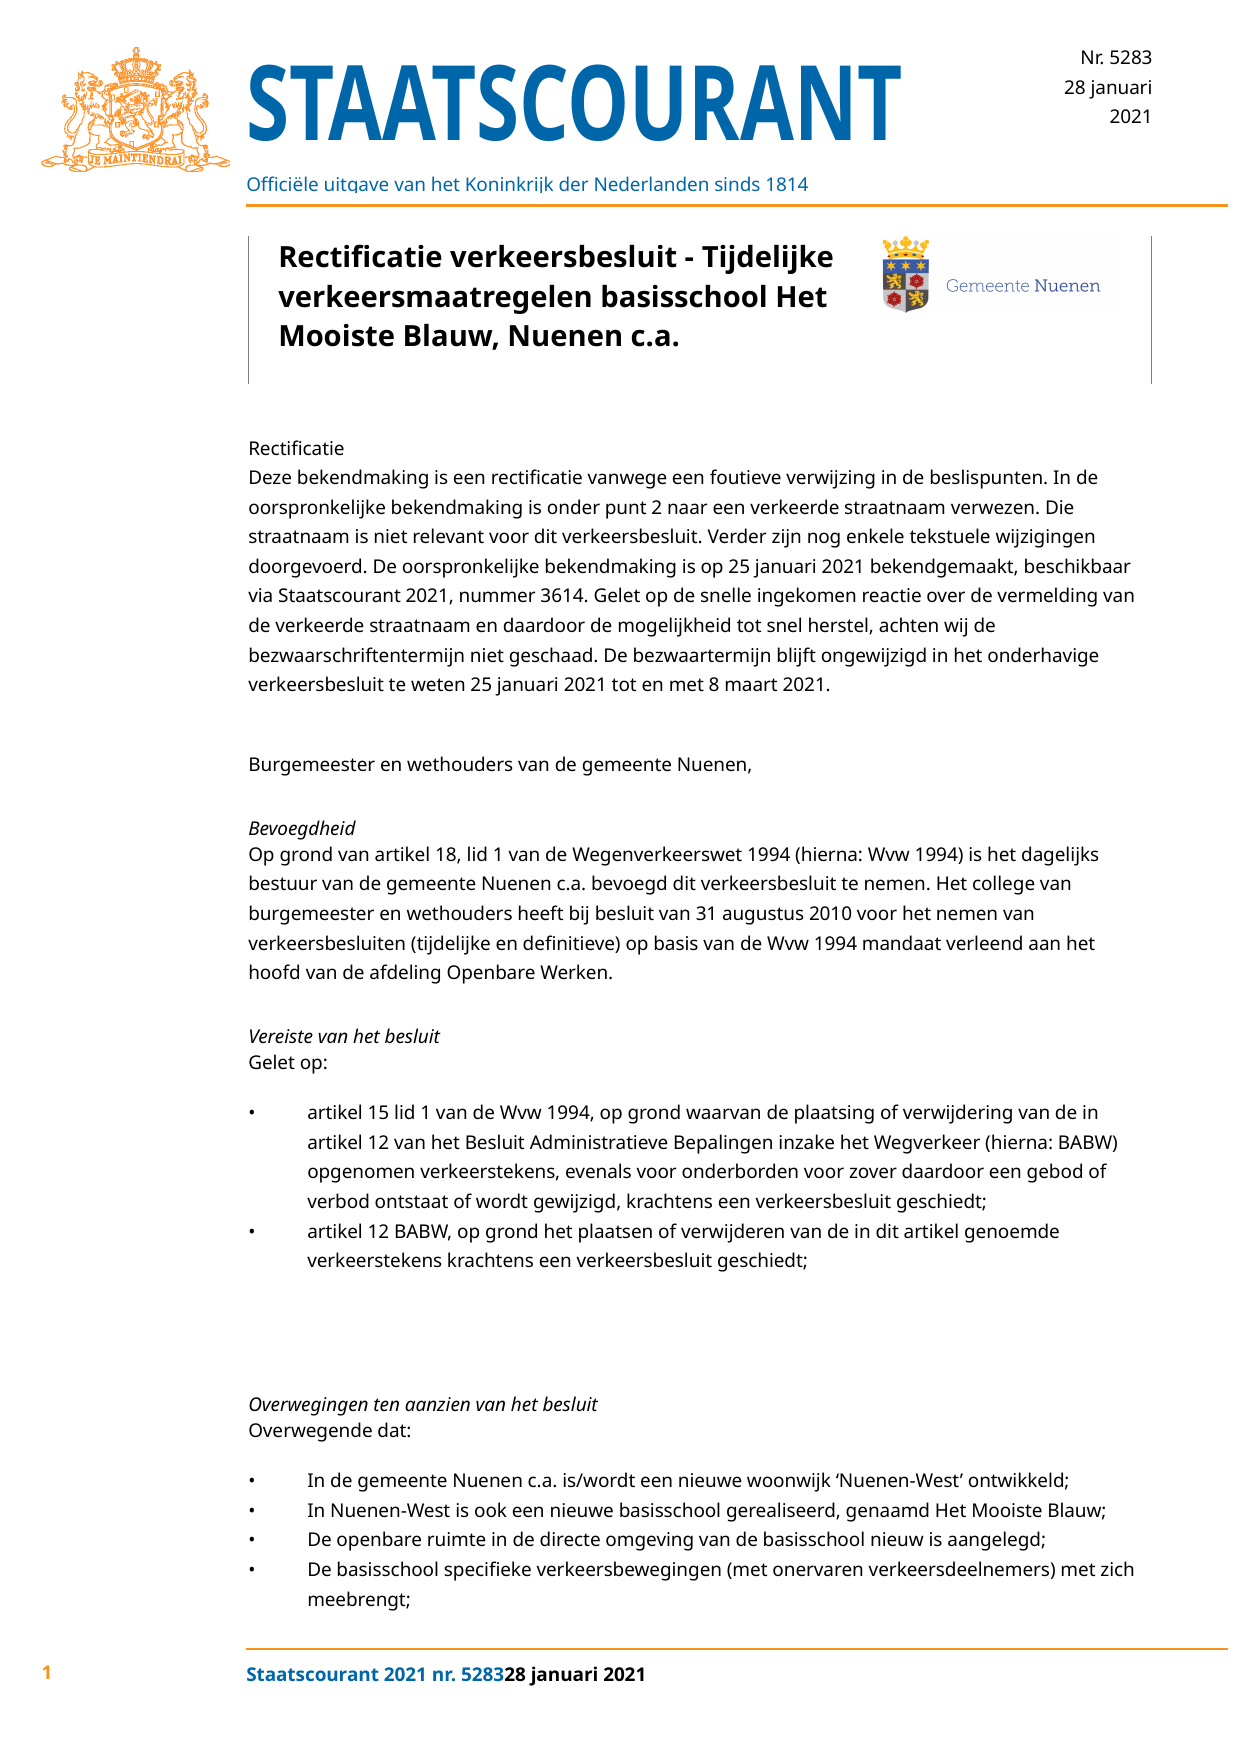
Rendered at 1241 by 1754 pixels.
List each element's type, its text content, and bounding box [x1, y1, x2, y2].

table_header [1119, 236, 1151, 312]
text Burgemeester en wethouders van de gemeente Nuenen, [248, 751, 1152, 777]
text Overwegingen ten aanzien van het besluit [248, 1391, 1152, 1417]
list De openbare ruimte in de directe omgeving van de basisschool nieuw is aangelegd; [248, 1527, 1152, 1552]
table_header [850, 236, 882, 312]
list De basisschool specifieke verkeersbewegingen (met onervaren verkeersdeelnemers) met zich meebrengt; [248, 1556, 1152, 1612]
text Deze bekendmaking is een rectificatie vanwege een foutieve verwijzing in de beslispunten. In de oorspronkelijke bekendmaking is onder punt 2 naar een verkeerde straatnaam verwezen. Die straatnaam is niet relevant voor dit verkeersbesluit. Verder zijn nog enkele tekstuele wijzigingen doorgevoerd. De oorspronkelijke bekendmaking is op 25 januari 2021 bekendgemaakt, beschikbaar via Staatscourant 2021, nummer 3614. Gelet op de snelle ingekomen reactie over de vermelding van de verkeerde straatnaam en daardoor de mogelijkheid tot snel herstel, achten wij de bezwaarschriftentermijn niet geschaad. De bezwaartermijn blijft ongewijzigd in het onderhavige verkeersbesluit te weten 25 januari 2021 tot en met 8 maart 2021. [248, 464, 1152, 697]
table_header [850, 313, 1151, 384]
list In de gemeente Nuenen c.a. is/wordt een nieuwe woonwijk ‘Nuenen-West’ ontwikkeld; [248, 1467, 1152, 1493]
list artikel 15 lid 1 van de Wvw 1994, op grond waarvan de plaatsing of verwijdering van de in artikel 12 van het Besluit Administratieve Bepalingen inzake het Wegverkeer (hierna: BABW) opgenomen verkeerstekens, evenals voor onderborden voor zover daardoor een gebod of verbod ontstaat of wordt gewijzigd, krachtens een verkeersbesluit geschiedt; [248, 1099, 1152, 1214]
list In Nuenen-West is ook een nieuwe basisschool gerealiseerd, genaamd Het Mooiste Blauw; [248, 1497, 1152, 1523]
text Op grond van artikel 18, lid 1 van de Wegenverkeerswet 1994 (hierna: Wvw 1994) is het dagelijks bestuur van de gemeente Nuenen c.a. bevoegd dit verkeersbesluit te nemen. Het college van burgemeester en wethouders heeft bij besluit van 31 augustus 2010 voor het nemen van verkeersbesluiten (tijdelijke en definitieve) op basis van de Wvw 1994 mandaat verleend aan het hoofd van de afdeling Openbare Werken. [248, 841, 1152, 985]
picture [882, 236, 1119, 313]
text Bevoegdheid [248, 815, 1152, 841]
list artikel 12 BABW, op grond het plaatsen of verwijderen van de in dit artikel genoemde verkeerstekens krachtens een verkeersbesluit geschiedt; [248, 1218, 1152, 1273]
text Gelet op: [248, 1049, 1152, 1075]
text Vereiste van het besluit [248, 1023, 1152, 1049]
text Overwegende dat: [248, 1417, 1152, 1443]
table_header Rectificatie verkeersbesluit - Tijdelijke verkeersmaatregelen basisschool Het Mooiste Blauw, Nuenen c.a. [249, 236, 850, 384]
picture [41, 47, 231, 172]
text Rectificatie [248, 435, 1152, 460]
